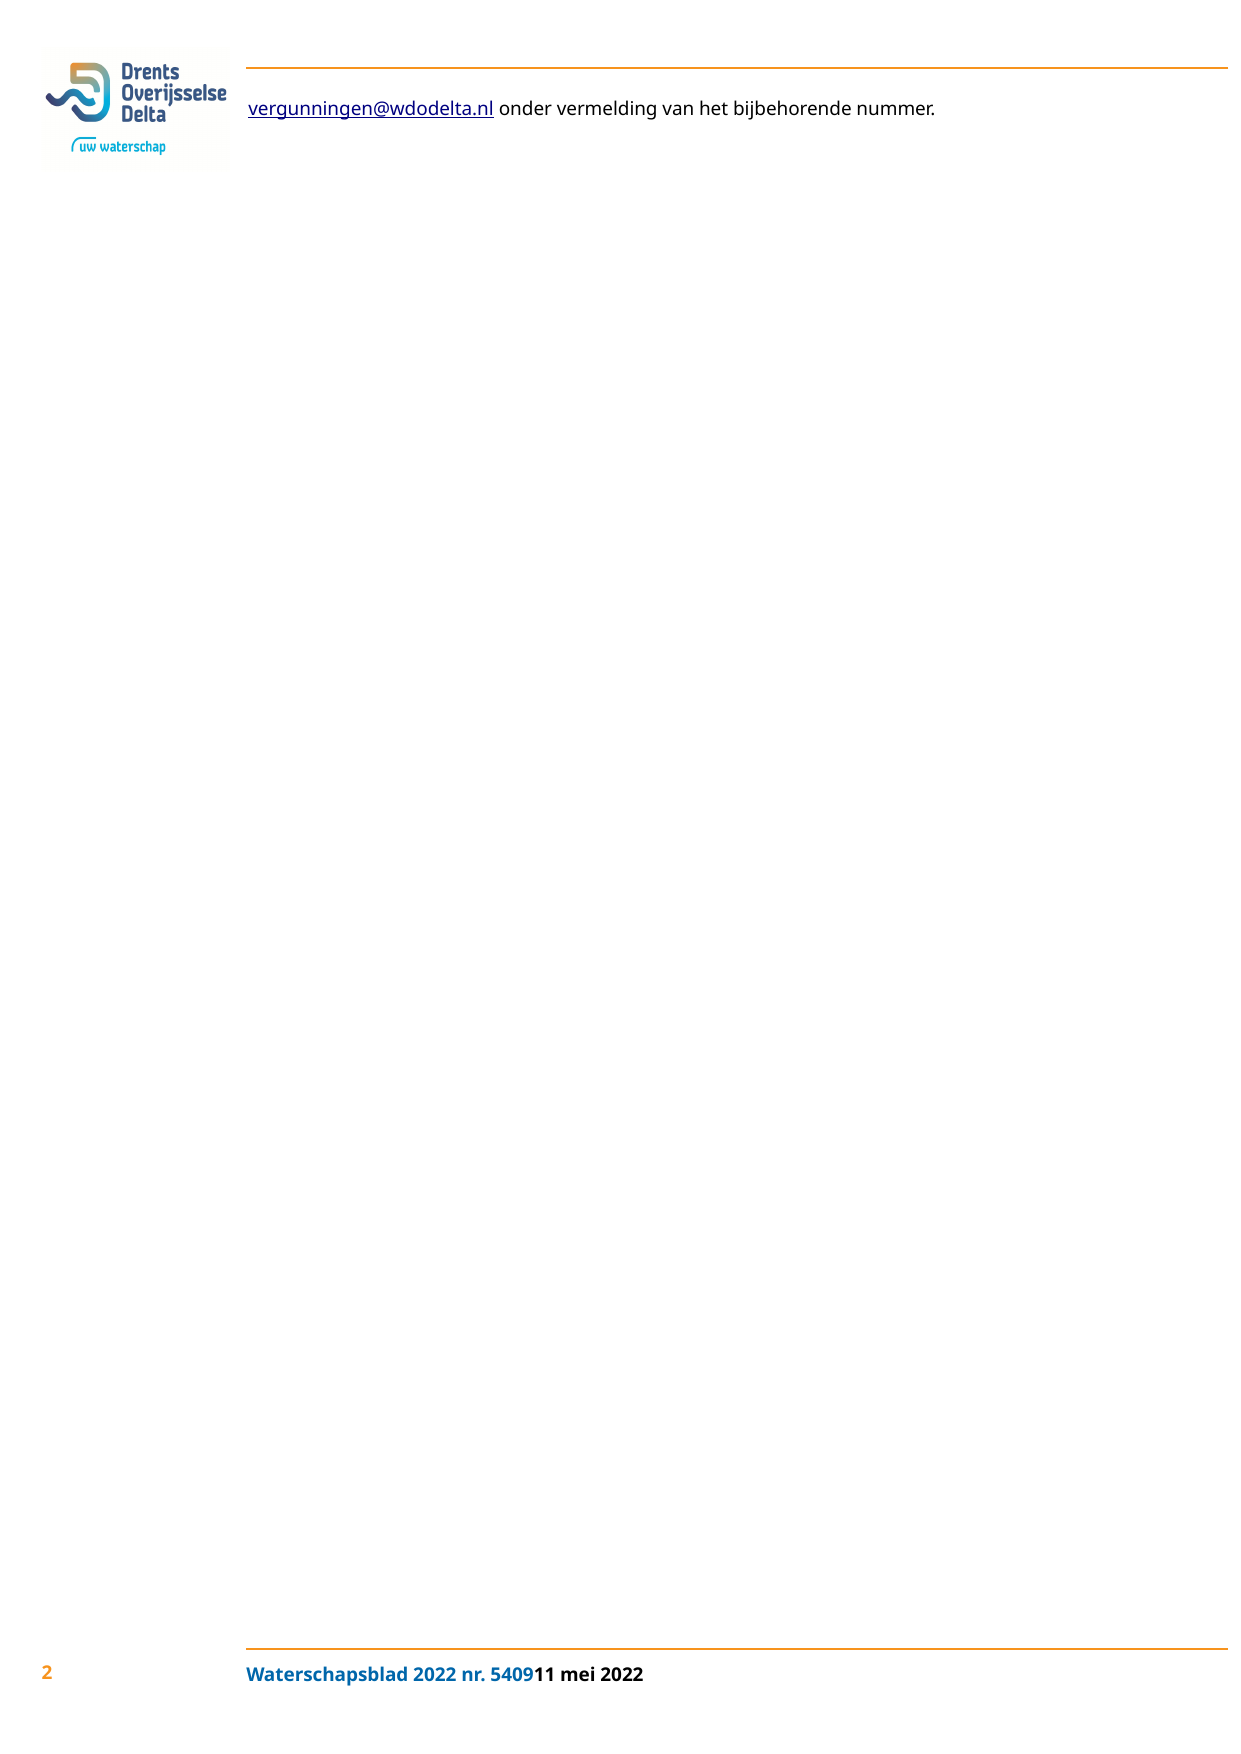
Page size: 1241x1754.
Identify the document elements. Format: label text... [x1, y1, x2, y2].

picture [41, 47, 231, 172]
text vergunningen@wdodelta.nl onder vermelding van het bijbehorende nummer. [248, 95, 1152, 121]
